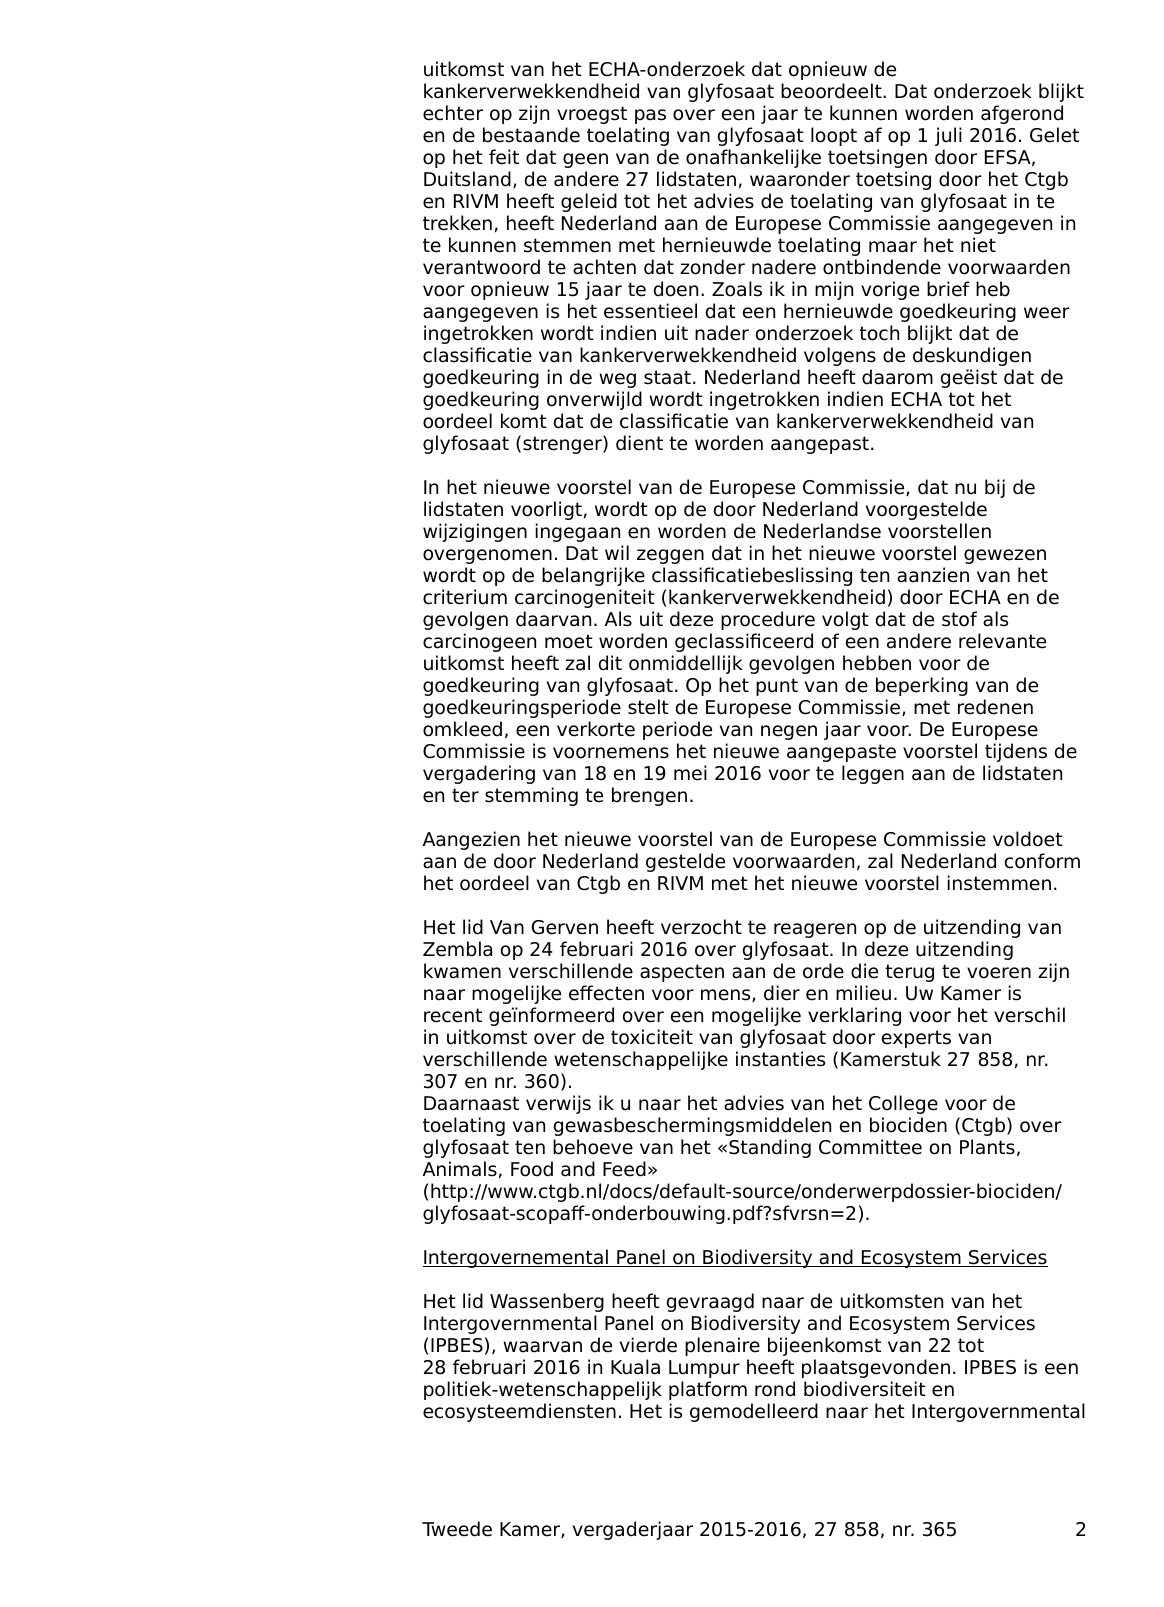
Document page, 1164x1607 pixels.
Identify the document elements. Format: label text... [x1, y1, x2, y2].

text In het nieuwe voorstel van de Europese Commissie, dat nu bij de lidstaten voorligt, wordt op de door Nederland voorgestelde wijzigingen ingegaan en worden de Nederlandse voorstellen overgenomen. Dat wil zeggen dat in het nieuwe voorstel gewezen wordt op de belangrijke classificatiebeslissing ten aanzien van het criterium carcinogeniteit (kankerverwekkendheid) door ECHA en de gevolgen daarvan. Als uit deze procedure volgt dat de stof als carcinogeen moet worden geclassificeerd of een andere relevante uitkomst heeft zal dit onmiddellijk gevolgen hebben voor de goedkeuring van glyfosaat. Op het punt van de beperking van de goedkeuringsperiode stelt de Europese Commissie, met redenen omkleed, een verkorte periode van negen jaar voor. De Europese Commissie is voornemens het nieuwe aangepaste voorstel tijdens de vergadering van 18 en 19 mei 2016 voor te leggen aan de lidstaten en ter stemming te brengen. [422, 477, 1087, 807]
text Aangezien het nieuwe voorstel van de Europese Commissie voldoet aan de door Nederland gestelde voorwaarden, zal Nederland conform het oordeel van Ctgb en RIVM met het nieuwe voorstel instemmen. [422, 829, 1087, 895]
subtitle Intergovernemental Panel on Biodiversity and Ecosystem Services [422, 1247, 1087, 1269]
text Het lid Van Gerven heeft verzocht te reageren op de uitzending van Zembla op 24 februari 2016 over glyfosaat. In deze uitzending kwamen verschillende aspecten aan de orde die terug te voeren zijn naar mogelijke effecten voor mens, dier en milieu. Uw Kamer is recent geïnformeerd over een mogelijke verklaring voor het verschil in uitkomst over de toxiciteit van glyfosaat door experts van verschillende wetenschappelijke instanties (Kamerstuk 27 858, nr. 307 en nr. 360). [422, 917, 1087, 1093]
text Daarnaast verwijs ik u naar het advies van het College voor de toelating van gewasbeschermingsmiddelen en biociden (Ctgb) over glyfosaat ten behoeve van het «Standing Committee on Plants, Animals, Food and Feed» (http://www.ctgb.nl/docs/default-source/onderwerpdossier-biociden/glyfosaat-scopaff-onderbouwing.pdf?sfvrsn=2). [422, 1093, 1087, 1224]
text Het lid Wassenberg heeft gevraagd naar de uitkomsten van het Intergovernmental Panel on Biodiversity and Ecosystem Services (IPBES), waarvan de vierde plenaire bijeenkomst van 22 tot 28 februari 2016 in Kuala Lumpur heeft plaatsgevonden. IPBES is een politiek-wetenschappelijk platform rond biodiversiteit en ecosysteemdiensten. Het is gemodelleerd naar het Intergovernmental [422, 1291, 1087, 1423]
text uitkomst van het ECHA-onderzoek dat opnieuw de kankerverwekkendheid van glyfosaat beoordeelt. Dat onderzoek blijkt echter op zijn vroegst pas over een jaar te kunnen worden afgerond en de bestaande toelating van glyfosaat loopt af op 1 juli 2016. Gelet op het feit dat geen van de onafhankelijke toetsingen door EFSA, Duitsland, de andere 27 lidstaten, waaronder toetsing door het Ctgb en RIVM heeft geleid tot het advies de toelating van glyfosaat in te trekken, heeft Nederland aan de Europese Commissie aangegeven in te kunnen stemmen met hernieuwde toelating maar het niet verantwoord te achten dat zonder nadere ontbindende voorwaarden voor opnieuw 15 jaar te doen. Zoals ik in mijn vorige brief heb aangegeven is het essentieel dat een hernieuwde goedkeuring weer ingetrokken wordt indien uit nader onderzoek toch blijkt dat de classificatie van kankerverwekkendheid volgens de deskundigen goedkeuring in de weg staat. Nederland heeft daarom geëist dat de goedkeuring onverwijld wordt ingetrokken indien ECHA tot het oordeel komt dat de classificatie van kankerverwekkendheid van glyfosaat (strenger) dient te worden aangepast. [422, 59, 1087, 455]
